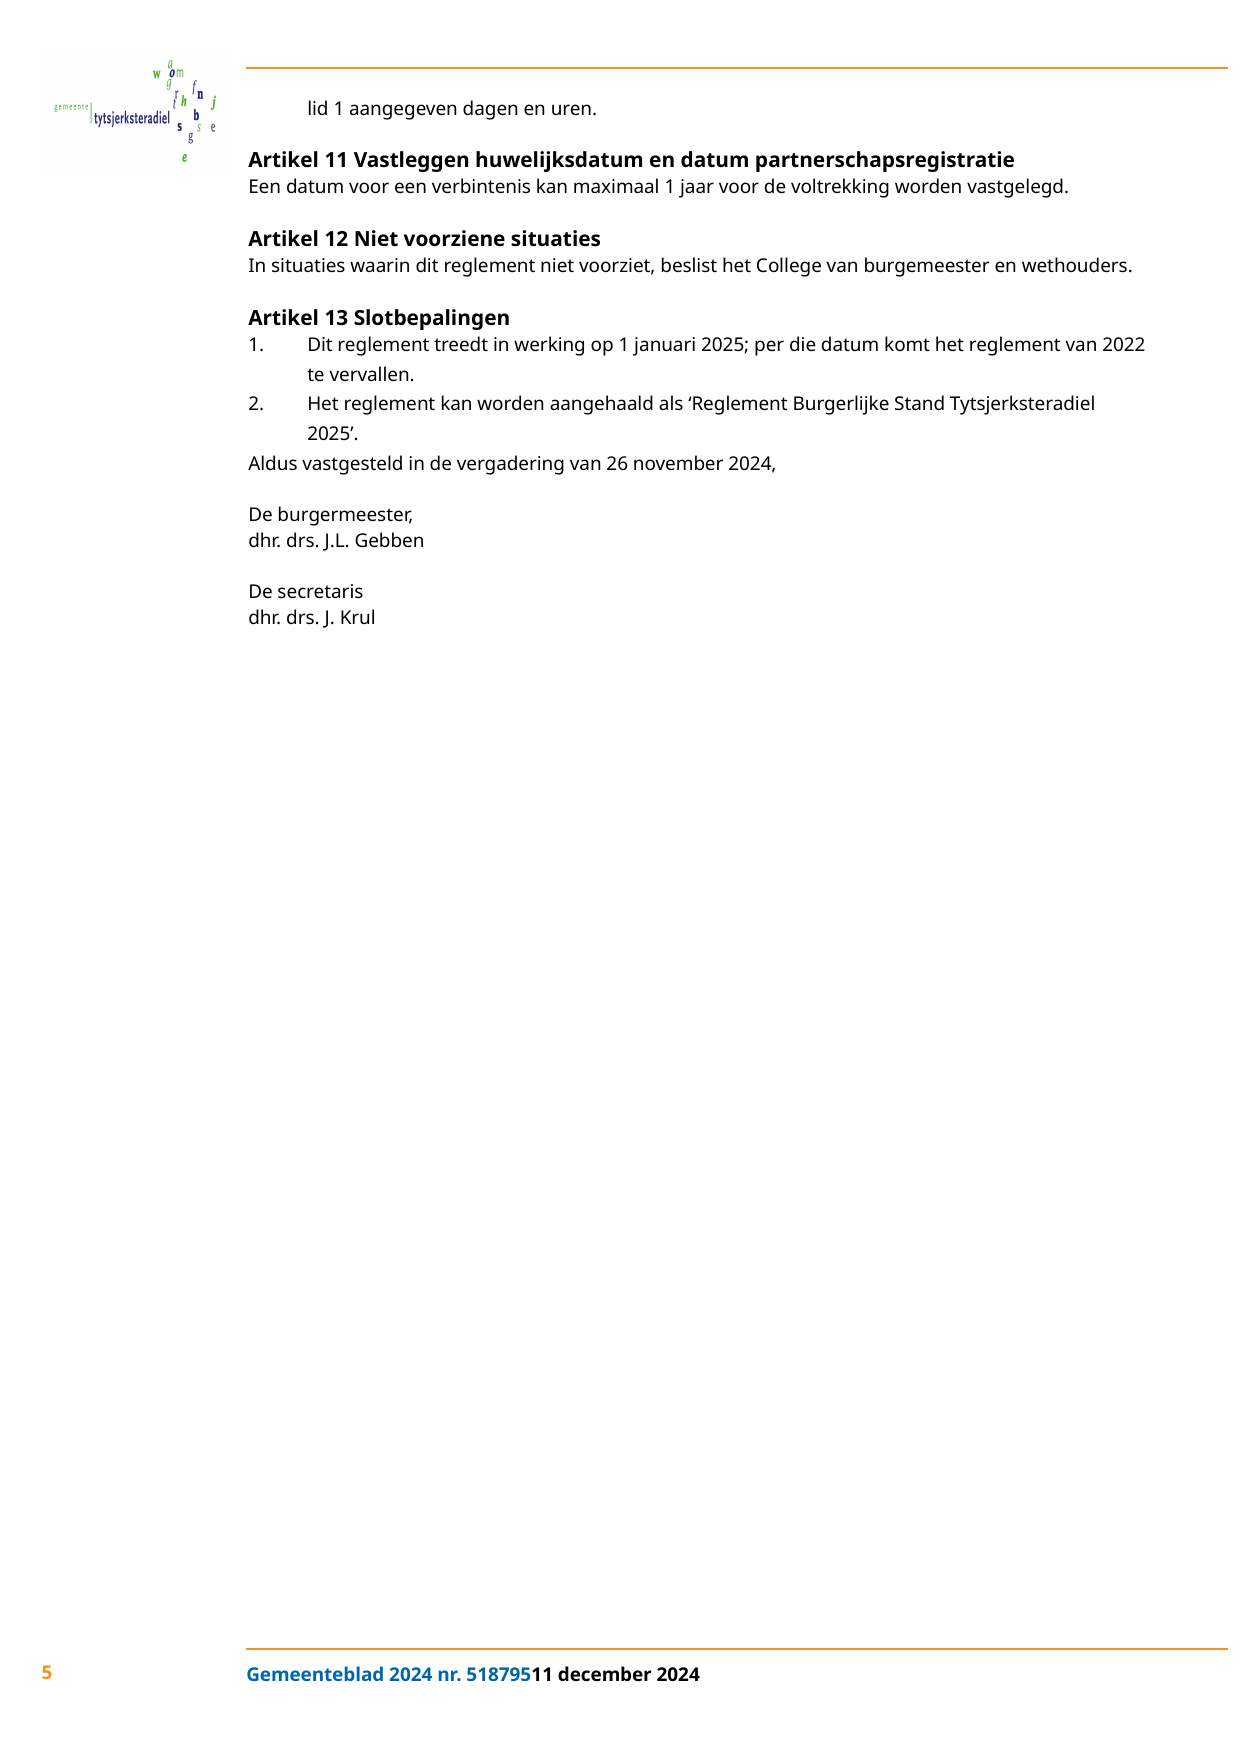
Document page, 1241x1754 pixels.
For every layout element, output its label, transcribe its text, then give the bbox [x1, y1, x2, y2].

text In situaties waarin dit reglement niet voorziet, beslist het College van burgemeester en wethouders. [248, 252, 1152, 278]
list Dit reglement treedt in werking op 1 januari 2025; per die datum komt het reglement van 2022 te vervallen. [248, 331, 1152, 387]
text Artikel 12 Niet voorziene situaties [248, 224, 1152, 252]
text De secretaris [248, 578, 1152, 604]
text dhr. drs. J. Krul [248, 604, 1152, 630]
text Artikel 11 Vastleggen huwelijksdatum en datum partnerschapsregistratie [248, 145, 1152, 174]
picture [41, 47, 231, 172]
text Aldus vastgesteld in de vergadering van 26 november 2024, [248, 450, 1152, 475]
text De burgermeester, [248, 501, 1152, 527]
text Artikel 13 Slotbepalingen [248, 303, 1152, 331]
list Het reglement kan worden aangehaald als ‘Reglement Burgerlijke Stand Tytsjerksteradiel 2025’. [248, 391, 1152, 446]
text dhr. drs. J.L. Gebben [248, 527, 1152, 553]
text Een datum voor een verbintenis kan maximaal 1 jaar voor de voltrekking worden vastgelegd. [248, 174, 1152, 199]
list lid 1 aangegeven dagen en uren. [248, 95, 1152, 121]
